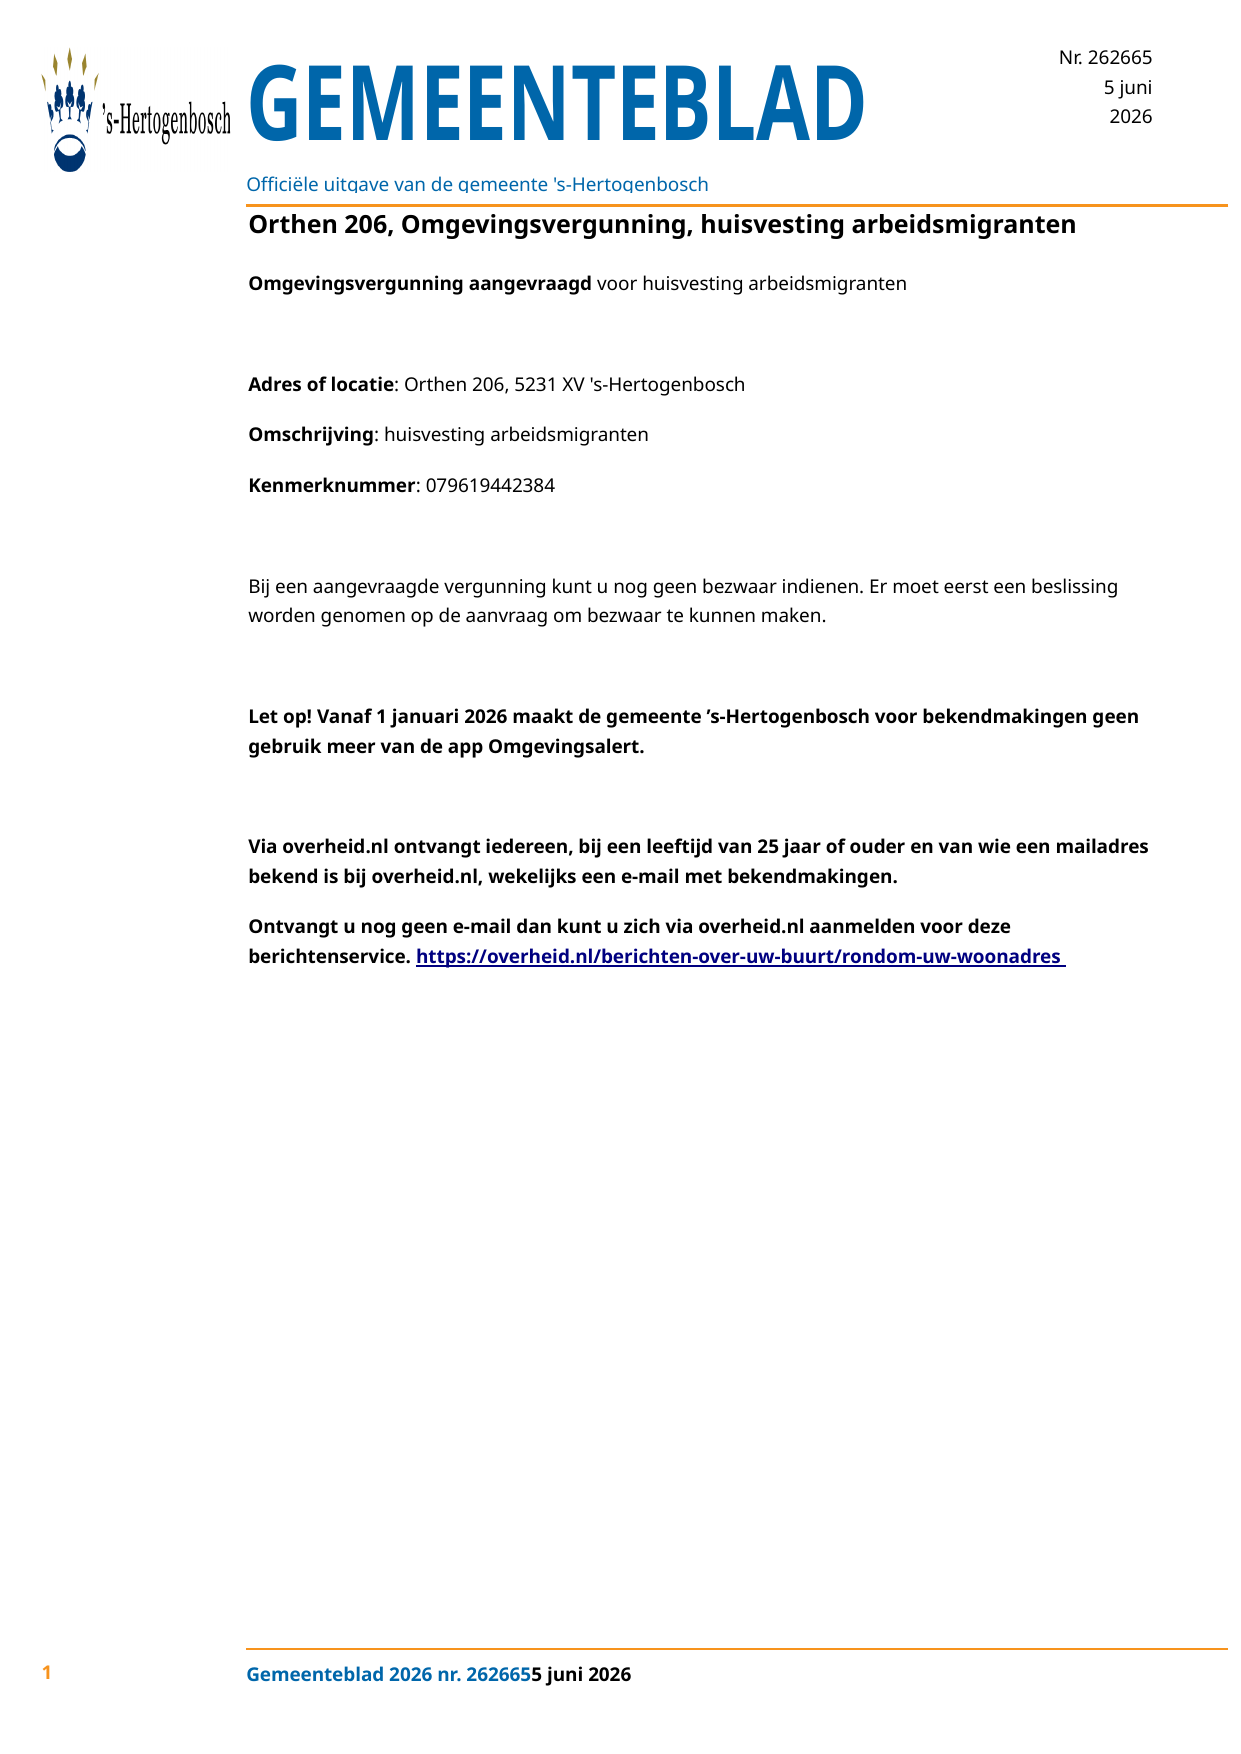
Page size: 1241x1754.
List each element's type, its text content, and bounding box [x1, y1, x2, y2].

text Omgevingsvergunning aangevraagd voor huisvesting arbeidsmigranten [248, 270, 1152, 296]
text Orthen 206, Omgevingsvergunning, huisvesting arbeidsmigranten [248, 207, 1152, 241]
text Let op! Vanaf 1 januari 2026 maakt de gemeente ’s-Hertogenbosch voor bekendmakingen geen gebruik meer van de app Omgevingsalert. [248, 703, 1152, 758]
text Adres of locatie: Orthen 206, 5231 XV 's-Hertogenbosch [248, 371, 1152, 397]
text Kenmerknummer: 079619442384 [248, 472, 1152, 498]
text Via overheid.nl ontvangt iedereen, bij een leeftijd van 25 jaar of ouder en van wie een mailadres bekend is bij overheid.nl, wekelijks een e-mail met bekendmakingen. [248, 834, 1152, 889]
picture [41, 47, 231, 172]
text Bij een aangevraagde vergunning kunt u nog geen bezwaar indienen. Er moet eerst een beslissing worden genomen op de aanvraag om bezwaar te kunnen maken. [248, 573, 1152, 628]
text Ontvangt u nog geen e-mail dan kunt u zich via overheid.nl aanmelden voor deze berichtenservice. https://overheid.nl/berichten-over-uw-buurt/rondom-uw-woonadres [248, 914, 1152, 969]
text Omschrijving: huisvesting arbeidsmigranten [248, 422, 1152, 447]
